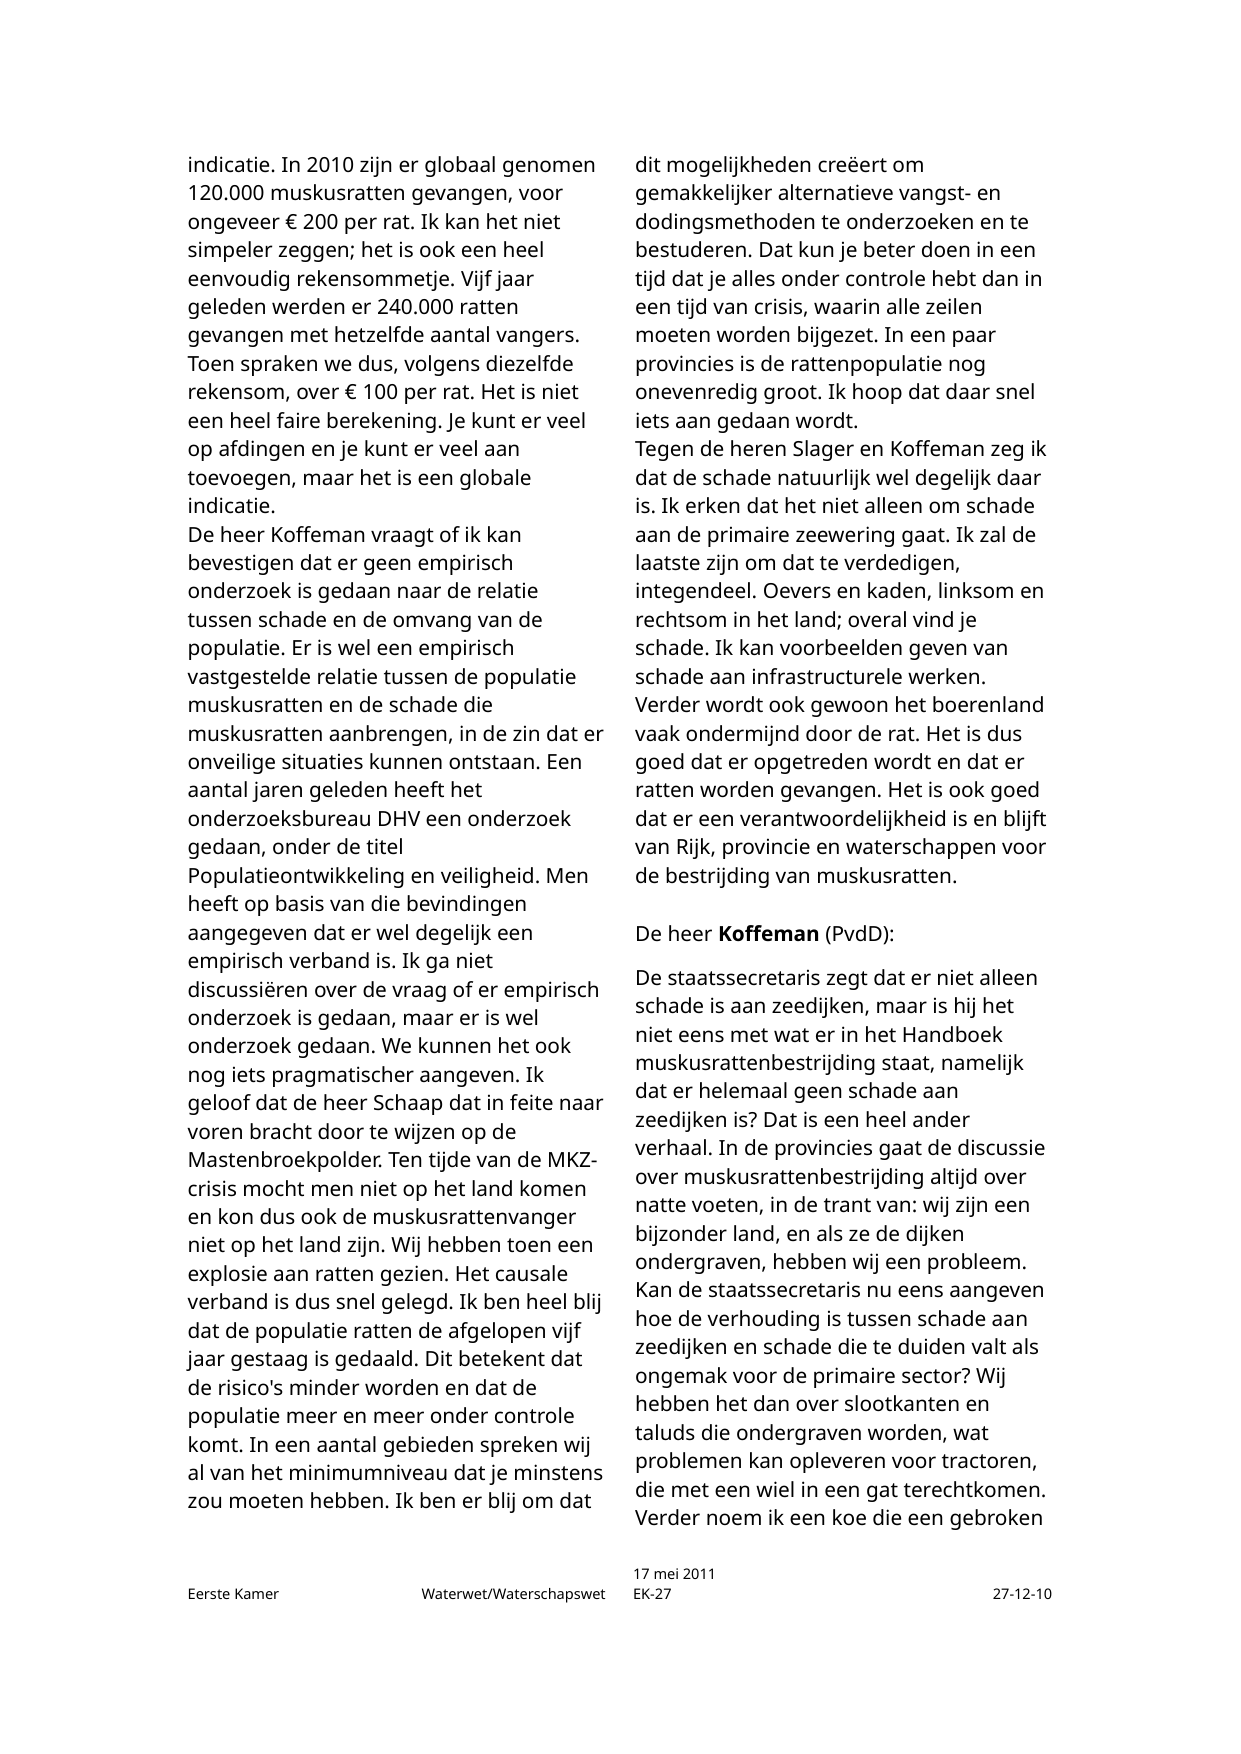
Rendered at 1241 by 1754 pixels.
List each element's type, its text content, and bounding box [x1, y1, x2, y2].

text De heer Koffeman (PvdD): [635, 919, 1053, 948]
text De staatssecretaris zegt dat er niet alleen schade is aan zeedijken, maar is hij het niet eens met wat er in het Handboek muskusrattenbestrijding staat, namelijk dat er helemaal geen schade aan zeedijken is? Dat is een heel ander verhaal. In de provincies gaat de discussie over muskusrattenbestrijding altijd over natte voeten, in de trant van: wij zijn een bijzonder land, en als ze de dijken ondergraven, hebben wij een probleem. Kan de staatssecretaris nu eens aangeven hoe de verhouding is tussen schade aan zeedijken en schade die te duiden valt als ongemak voor de primaire sector? Wij hebben het dan over slootkanten en taluds die ondergraven worden, wat problemen kan opleveren voor tractoren, die met een wiel in een gat terechtkomen. Verder noem ik een koe die een gebroken [635, 963, 1053, 1532]
text De heer Koffeman vraagt of ik kan bevestigen dat er geen empirisch onderzoek is gedaan naar de relatie tussen schade en de omvang van de populatie. Er is wel een empirisch vastgestelde relatie tussen de populatie muskusratten en de schade die muskusratten aanbrengen, in de zin dat er onveilige situaties kunnen ontstaan. Een aantal jaren geleden heeft het onderzoeksbureau DHV een onderzoek gedaan, onder de titel Populatieontwikkeling en veiligheid. Men heeft op basis van die bevindingen aangegeven dat er wel degelijk een empirisch verband is. Ik ga niet discussiëren over de vraag of er empirisch onderzoek is gedaan, maar er is wel onderzoek gedaan. We kunnen het ook nog iets pragmatischer aangeven. Ik geloof dat de heer Schaap dat in feite naar voren bracht door te wijzen op de Mastenbroekpolder. Ten tijde van de MKZ-crisis mocht men niet op het land komen en kon dus ook de muskusrattenvanger niet op het land zijn. Wij hebben toen een explosie aan ratten gezien. Het causale verband is dus snel gelegd. Ik ben heel blij dat de populatie ratten de afgelopen vijf jaar gestaag is gedaald. Dit betekent dat de risico's minder worden en dat de populatie meer en meer onder controle komt. In een aantal gebieden spreken wij al van het minimumniveau dat je minstens zou moeten hebben. Ik ben er blij om dat [187, 520, 605, 1515]
text indicatie. In 2010 zijn er globaal genomen 120.000 muskusratten gevangen, voor ongeveer € 200 per rat. Ik kan het niet simpeler zeggen; het is ook een heel eenvoudig rekensommetje. Vijf jaar geleden werden er 240.000 ratten gevangen met hetzelfde aantal vangers. Toen spraken we dus, volgens diezelfde rekensom, over € 100 per rat. Het is niet een heel faire berekening. Je kunt er veel op afdingen en je kunt er veel aan toevoegen, maar het is een globale indicatie. [187, 150, 605, 520]
text dit mogelijkheden creëert om gemakkelijker alternatieve vangst- en dodingsmethoden te onderzoeken en te bestuderen. Dat kun je beter doen in een tijd dat je alles onder controle hebt dan in een tijd van crisis, waarin alle zeilen moeten worden bijgezet. In een paar provincies is de rattenpopulatie nog onevenredig groot. Ik hoop dat daar snel iets aan gedaan wordt. [635, 150, 1053, 434]
text Tegen de heren Slager en Koffeman zeg ik dat de schade natuurlijk wel degelijk daar is. Ik erken dat het niet alleen om schade aan de primaire zeewering gaat. Ik zal de laatste zijn om dat te verdedigen, integendeel. Oevers en kaden, linksom en rechtsom in het land; overal vind je schade. Ik kan voorbeelden geven van schade aan infrastructurele werken. Verder wordt ook gewoon het boerenland vaak ondermijnd door de rat. Het is dus goed dat er opgetreden wordt en dat er ratten worden gevangen. Het is ook goed dat er een verantwoordelijkheid is en blijft van Rijk, provincie en waterschappen voor de bestrijding van muskusratten. [635, 434, 1053, 889]
